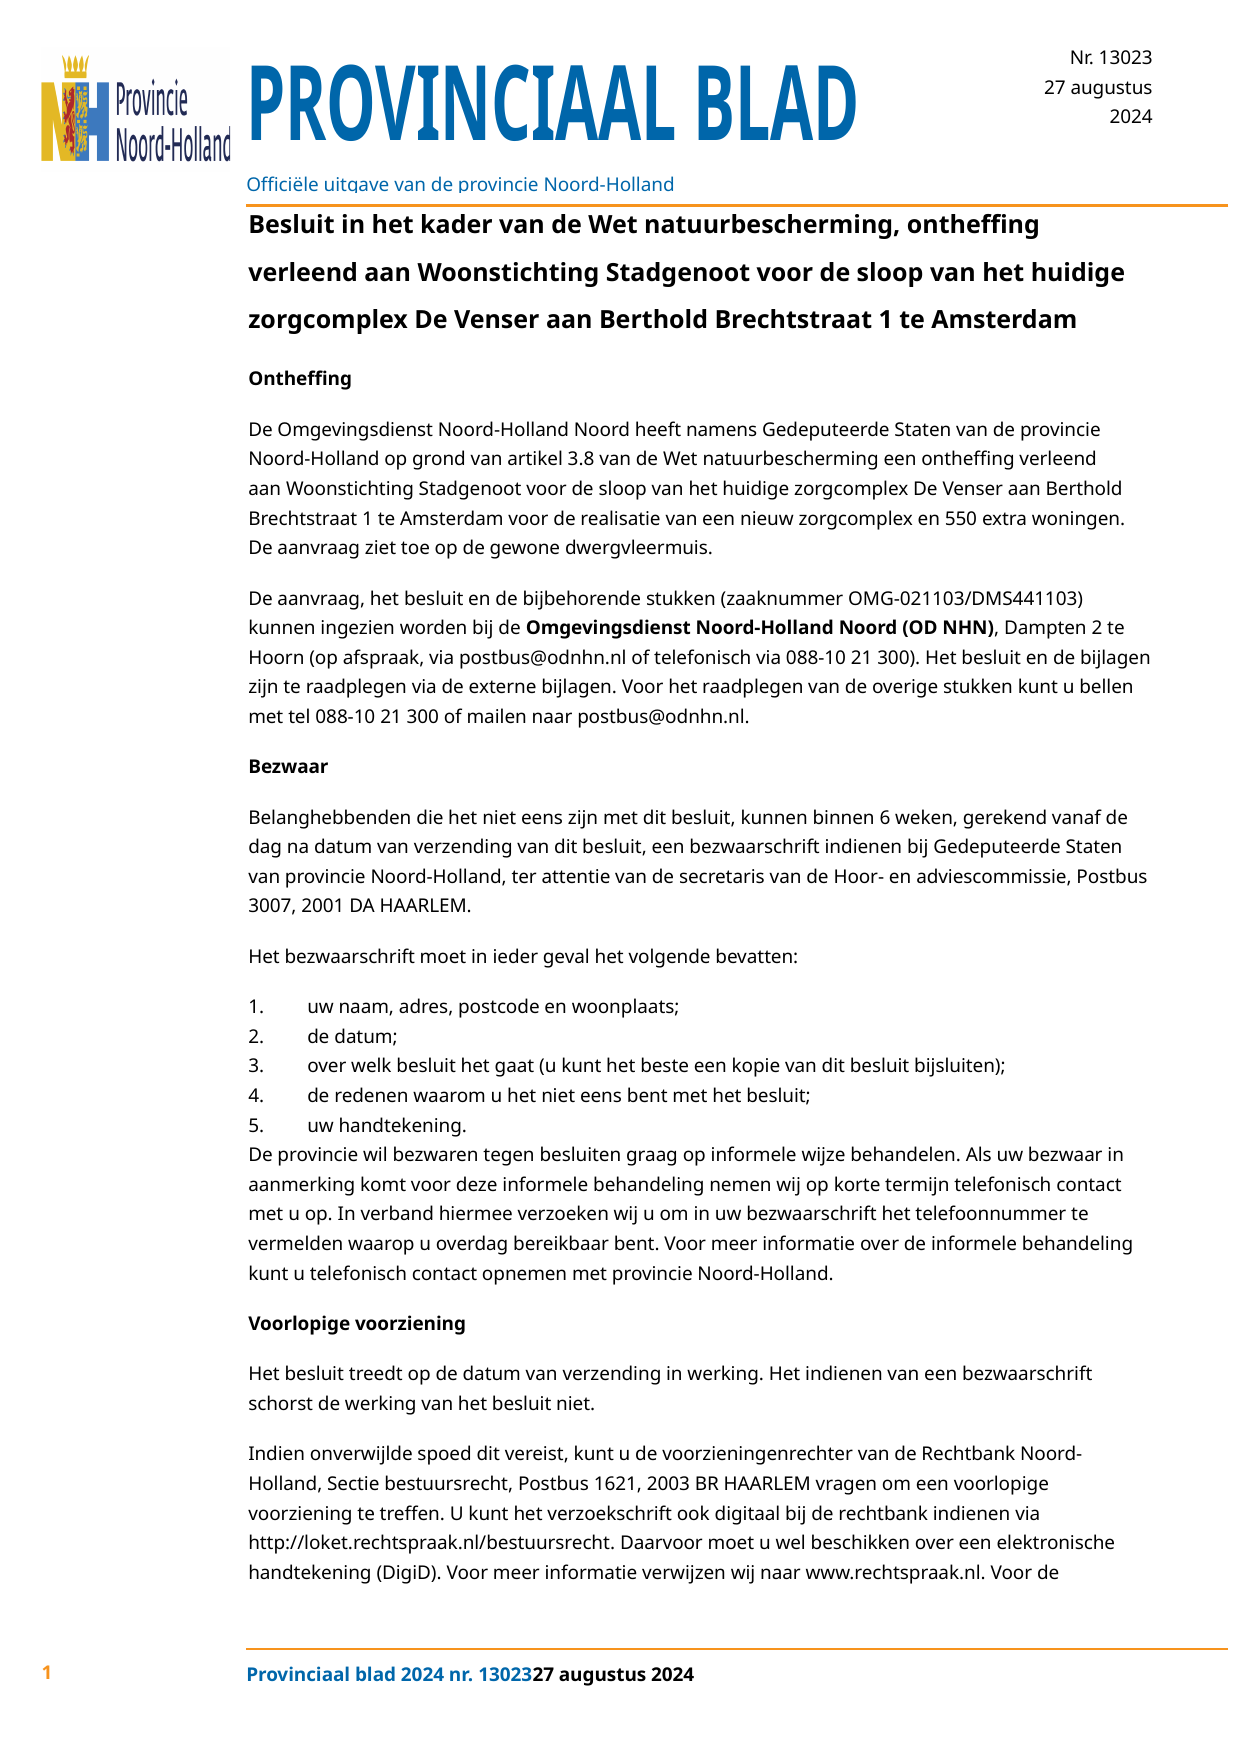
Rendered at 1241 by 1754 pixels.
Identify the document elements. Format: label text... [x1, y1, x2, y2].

text Ontheffing [248, 366, 1152, 391]
text Voorlopige voorziening [248, 1310, 1152, 1336]
text Het besluit treedt op de datum van verzending in werking. Het indienen van een bezwaarschrift schorst de werking van het besluit niet. [248, 1361, 1152, 1416]
text De provincie wil bezwaren tegen besluiten graag op informele wijze behandelen. Als uw bezwaar in aanmerking komt voor deze informele behandeling nemen wij op korte termijn telefonisch contact met u op. In verband hiermee verzoeken wij u om in uw bezwaarschrift het telefoonnummer te vermelden waarop u overdag bereikbaar bent. Voor meer informatie over de informele behandeling kunt u telefonisch contact opnemen met provincie Noord-Holland. [248, 1141, 1152, 1285]
list de redenen waarom u het niet eens bent met het besluit; [248, 1082, 1152, 1108]
text De Omgevingsdienst Noord-Holland Noord heeft namens Gedeputeerde Staten van de provincie Noord-Holland op grond van artikel 3.8 van de Wet natuurbescherming een ontheffing verleend aan Woonstichting Stadgenoot voor de sloop van het huidige zorgcomplex De Venser aan Berthold Brechtstraat 1 te Amsterdam voor de realisatie van een nieuw zorgcomplex en 550 extra woningen. De aanvraag ziet toe op de gewone dwergvleermuis. [248, 416, 1152, 560]
list uw naam, adres, postcode en woonplaats; [248, 993, 1152, 1019]
text Het bezwaarschrift moet in ieder geval het volgende bevatten: [248, 943, 1152, 969]
list over welk besluit het gaat (u kunt het beste een kopie van dit besluit bijsluiten); [248, 1053, 1152, 1078]
text Belanghebbenden die het niet eens zijn met dit besluit, kunnen binnen 6 weken, gerekend vanaf de dag na datum van verzending van dit besluit, een bezwaarschrift indienen bij Gedeputeerde Staten van provincie Noord-Holland, ter attentie van de secretaris van de Hoor- en adviescommissie, Postbus 3007, 2001 DA HAARLEM. [248, 804, 1152, 918]
text De aanvraag, het besluit en de bijbehorende stukken (zaaknummer OMG-021103/DMS441103) kunnen ingezien worden bij de Omgevingsdienst Noord-Holland Noord (OD NHN), Dampten 2 te Hoorn (op afspraak, via postbus@odnhn.nl of telefonisch via 088-10 21 300). Het besluit en de bijlagen zijn te raadplegen via de externe bijlagen. Voor het raadplegen van de overige stukken kunt u bellen met tel 088-10 21 300 of mailen naar postbus@odnhn.nl. [248, 585, 1152, 729]
text Bezwaar [248, 753, 1152, 779]
list de datum; [248, 1023, 1152, 1049]
list uw handtekening. [248, 1112, 1152, 1137]
text Besluit in het kader van de Wet natuurbescherming, ontheffing verleend aan Woonstichting Stadgenoot voor de sloop van het huidige zorgcomplex De Venser aan Berthold Brechtstraat 1 te Amsterdam [248, 207, 1152, 336]
picture [41, 47, 231, 172]
text Indien onverwijlde spoed dit vereist, kunt u de voorzieningenrechter van de Rechtbank Noord-Holland, Sectie bestuursrecht, Postbus 1621, 2003 BR HAARLEM vragen om een voorlopige voorziening te treffen. U kunt het verzoekschrift ook digitaal bij de rechtbank indienen via http://loket.rechtspraak.nl/bestuursrecht. Daarvoor moet u wel beschikken over een elektronische handtekening (DigiD). Voor meer informatie verwijzen wij naar www.rechtspraak.nl. Voor de [248, 1441, 1152, 1584]
